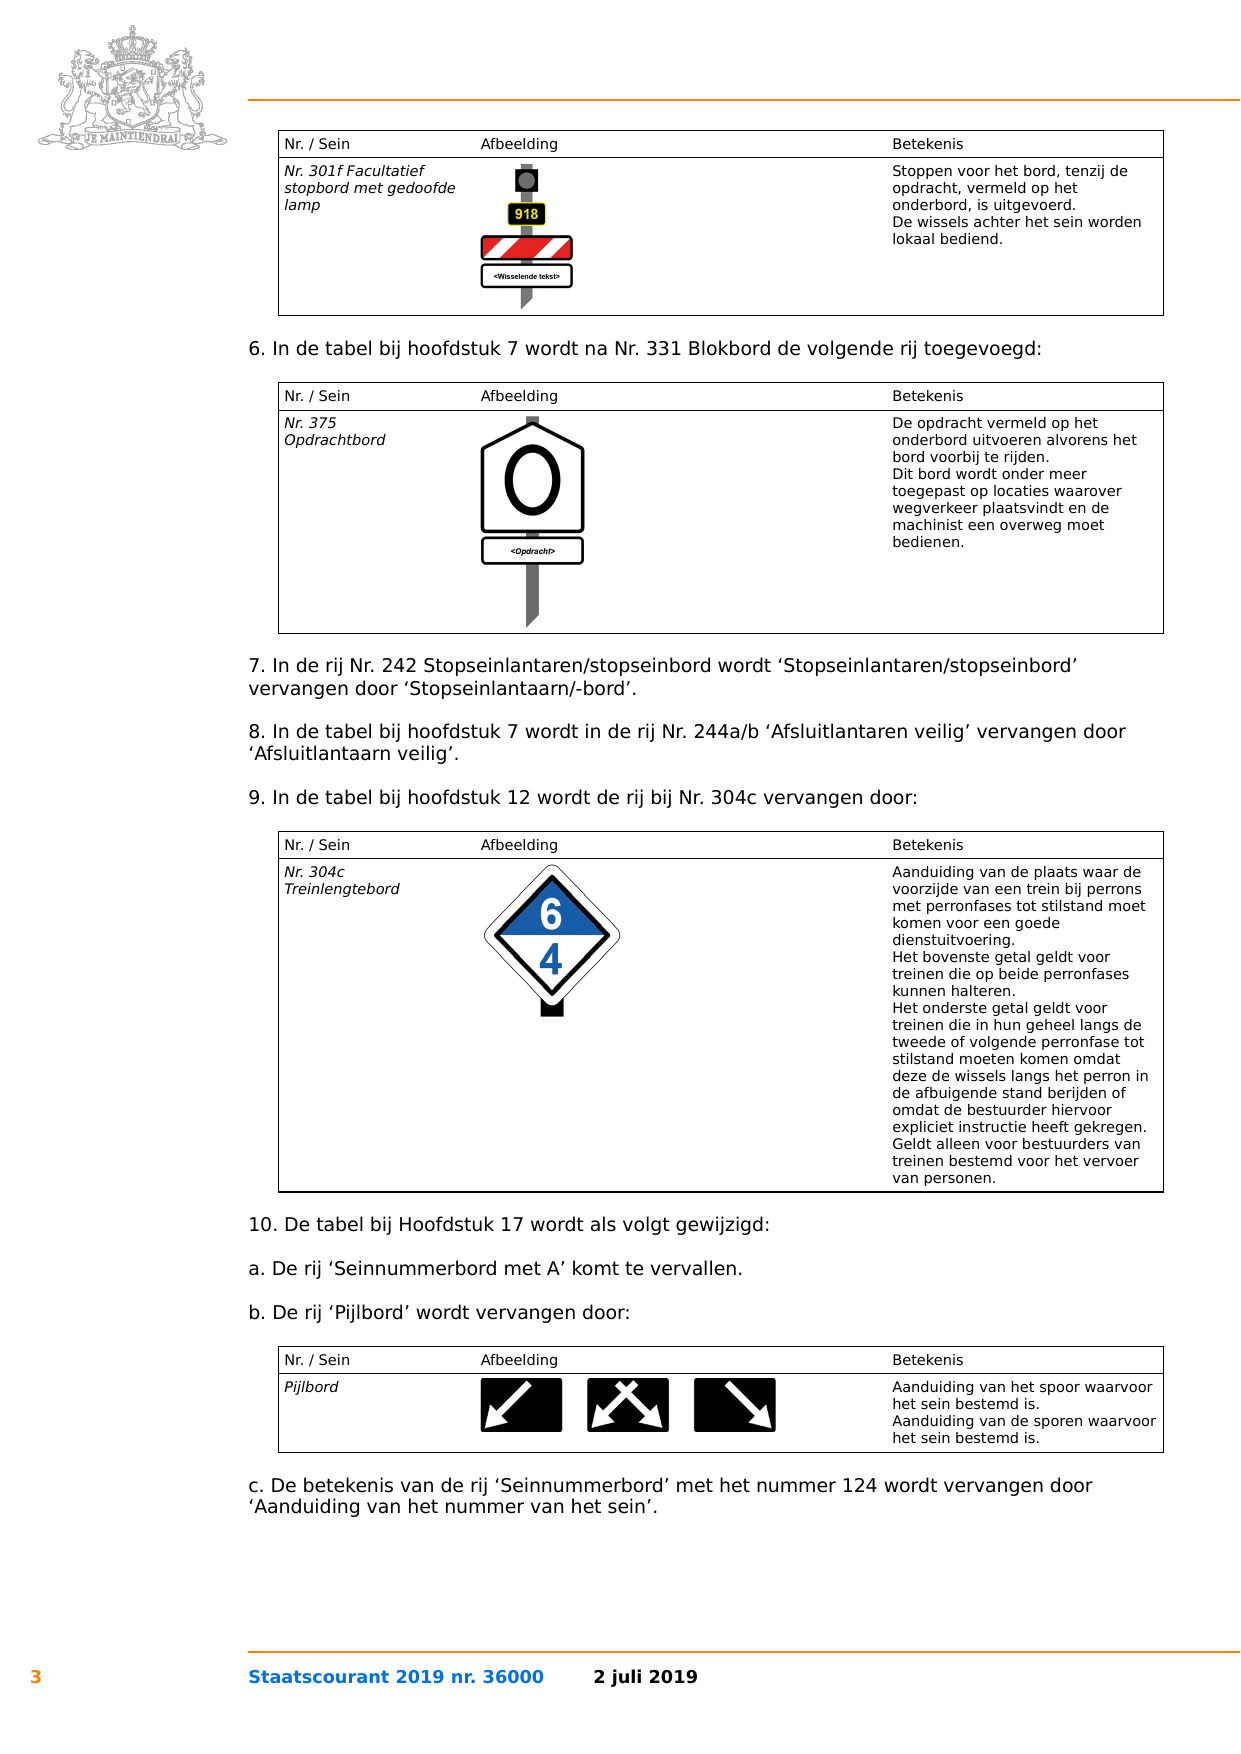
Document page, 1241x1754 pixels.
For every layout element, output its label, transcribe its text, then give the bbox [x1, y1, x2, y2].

table_header Betekenis [886, 131, 1163, 157]
table_cell Nr. 375 Opdrachtbord [279, 411, 474, 632]
text 6. In de tabel bij hoofdstuk 7 wordt na Nr. 331 Blokbord de volgende rij toegevoegd: [248, 338, 1163, 360]
text c. De betekenis van de rij ‘Seinnummerbord’ met het nummer 124 wordt vervangen door ‘Aanduiding van het nummer van het sein’. [248, 1474, 1163, 1518]
table_header Betekenis [886, 832, 1163, 858]
table_header Afbeelding [475, 832, 886, 858]
text 7. In de rij Nr. 242 Stopseinlantaren/stopseinbord wordt ‘Stopseinlantaren/stopseinbord’ vervangen door ‘Stopseinlantaarn/-bord’. [248, 655, 1163, 699]
table_cell Nr. 304c Treinlengtebord [279, 859, 474, 1191]
table_cell De opdracht vermeld op het onderbord uitvoeren alvorens het bord voorbij te rijden. Dit bord wordt onder meer toegepast op locaties waarover wegverkeer plaatsvindt en de machinist een overweg moet bedienen. [886, 411, 1163, 632]
table_header Afbeelding [475, 383, 886, 409]
table_cell Nr. 301f Facultatief stopbord met gedoofde lamp [279, 158, 474, 315]
table_header Afbeelding [475, 1347, 886, 1373]
table_cell Aanduiding van de plaats waar de voorzijde van een trein bij perrons met perronfases tot stilstand moet komen voor een goede dienstuitvoering. Het bovenste getal geldt voor treinen die op beide perronfases kunnen halteren. Het onderste getal geldt voor treinen die in hun geheel langs de tweede of volgende perronfase tot stilstand moeten komen omdat deze de wissels langs het perron in de afbuigende stand berijden of omdat de bestuurder hiervoor expliciet instructie heeft gekregen. Geldt alleen voor bestuurders van treinen bestemd voor het vervoer van personen. [886, 859, 1163, 1191]
table_cell [475, 411, 886, 632]
table_cell [475, 1374, 886, 1452]
picture [480, 415, 776, 628]
text a. De rij ‘Seinnummerbord met A’ komt te vervallen. [248, 1258, 1163, 1280]
text 8. In de tabel bij hoofdstuk 7 wordt in de rij Nr. 244a/b ‘Afsluitlantaren veilig’ vervangen door ‘Afsluitlantaarn veilig’. [248, 721, 1163, 765]
table_header Afbeelding [475, 131, 886, 157]
table_cell Pijlbord [279, 1374, 474, 1452]
table_header Nr. / Sein [279, 131, 474, 157]
table_cell [475, 859, 886, 1191]
table_header Nr. / Sein [279, 832, 474, 858]
picture [480, 1378, 776, 1432]
table_cell [475, 158, 886, 315]
text 10. De tabel bij Hoofdstuk 17 wordt als volgt gewijzigd: [248, 1214, 1163, 1236]
picture [38, 25, 227, 150]
text 9. In de tabel bij hoofdstuk 12 wordt de rij bij Nr. 304c vervangen door: [248, 787, 1163, 809]
table_header Betekenis [886, 1347, 1163, 1373]
text b. De rij ‘Pijlbord’ wordt vervangen door: [248, 1302, 1163, 1324]
picture [480, 163, 776, 311]
table_header Nr. / Sein [279, 383, 474, 409]
table_header Betekenis [886, 383, 1163, 409]
picture [480, 864, 776, 1018]
table_header Nr. / Sein [279, 1347, 474, 1373]
table_cell Stoppen voor het bord, tenzij de opdracht, vermeld op het onderbord, is uitgevoerd. De wissels achter het sein worden lokaal bediend. [886, 158, 1163, 315]
table_cell Aanduiding van het spoor waarvoor het sein bestemd is. Aanduiding van de sporen waarvoor het sein bestemd is. [886, 1374, 1163, 1452]
